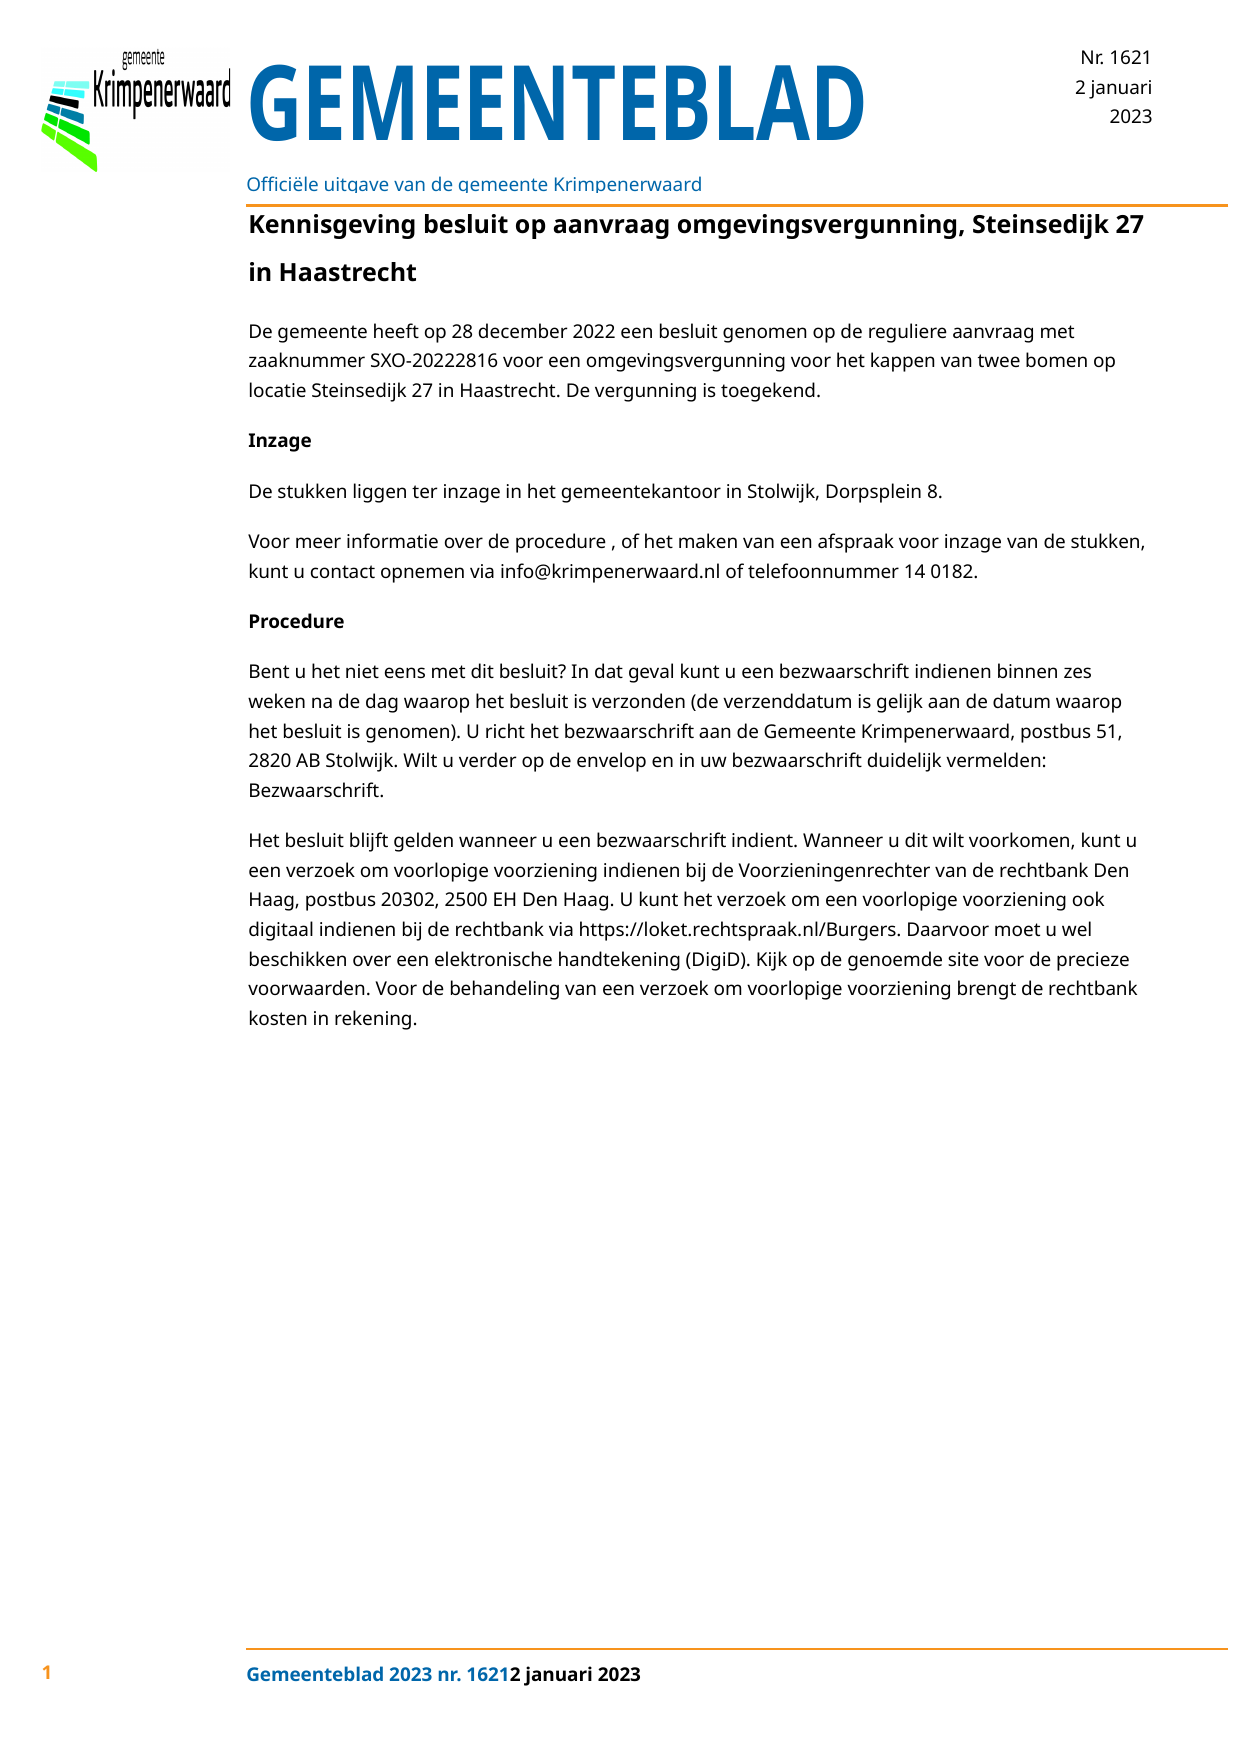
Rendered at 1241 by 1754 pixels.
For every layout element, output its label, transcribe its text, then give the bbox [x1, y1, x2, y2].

text Kennisgeving besluit op aanvraag omgevingsvergunning, Steinsedijk 27 in Haastrecht [248, 207, 1152, 288]
text Inzage [248, 427, 1152, 453]
text De gemeente heeft op 28 december 2022 een besluit genomen op de reguliere aanvraag met zaaknummer SXO-20222816 voor een omgevingsvergunning voor het kappen van twee bomen op locatie Steinsedijk 27 in Haastrecht. De vergunning is toegekend. [248, 318, 1152, 403]
text Voor meer informatie over de procedure , of het maken van een afspraak voor inzage van de stukken, kunt u contact opnemen via info@krimpenerwaard.nl of telefoonnummer 14 0182. [248, 528, 1152, 584]
picture [41, 47, 231, 172]
text De stukken liggen ter inzage in het gemeentekantoor in Stolwijk, Dorpsplein 8. [248, 478, 1152, 504]
text Bent u het niet eens met dit besluit? In dat geval kunt u een bezwaarschrift indienen binnen zes weken na de dag waarop het besluit is verzonden (de verzenddatum is gelijk aan de datum waarop het besluit is genomen). U richt het bezwaarschrift aan de Gemeente Krimpenerwaard, postbus 51, 2820 AB Stolwijk. Wilt u verder op de envelop en in uw bezwaarschrift duidelijk vermelden: Bezwaarschrift. [248, 659, 1152, 803]
text Het besluit blijft gelden wanneer u een bezwaarschrift indient. Wanneer u dit wilt voorkomen, kunt u een verzoek om voorlopige voorziening indienen bij de Voorzieningenrechter van de rechtbank Den Haag, postbus 20302, 2500 EH Den Haag. U kunt het verzoek om een voorlopige voorziening ook digitaal indienen bij de rechtbank via https://loket.rechtspraak.nl/Burgers. Daarvoor moet u wel beschikken over een elektronische handtekening (DigiD). Kijk op de genoemde site voor de precieze voorwaarden. Voor de behandeling van een verzoek om voorlopige voorziening brengt de rechtbank kosten in rekening. [248, 827, 1152, 1031]
text Procedure [248, 608, 1152, 634]
